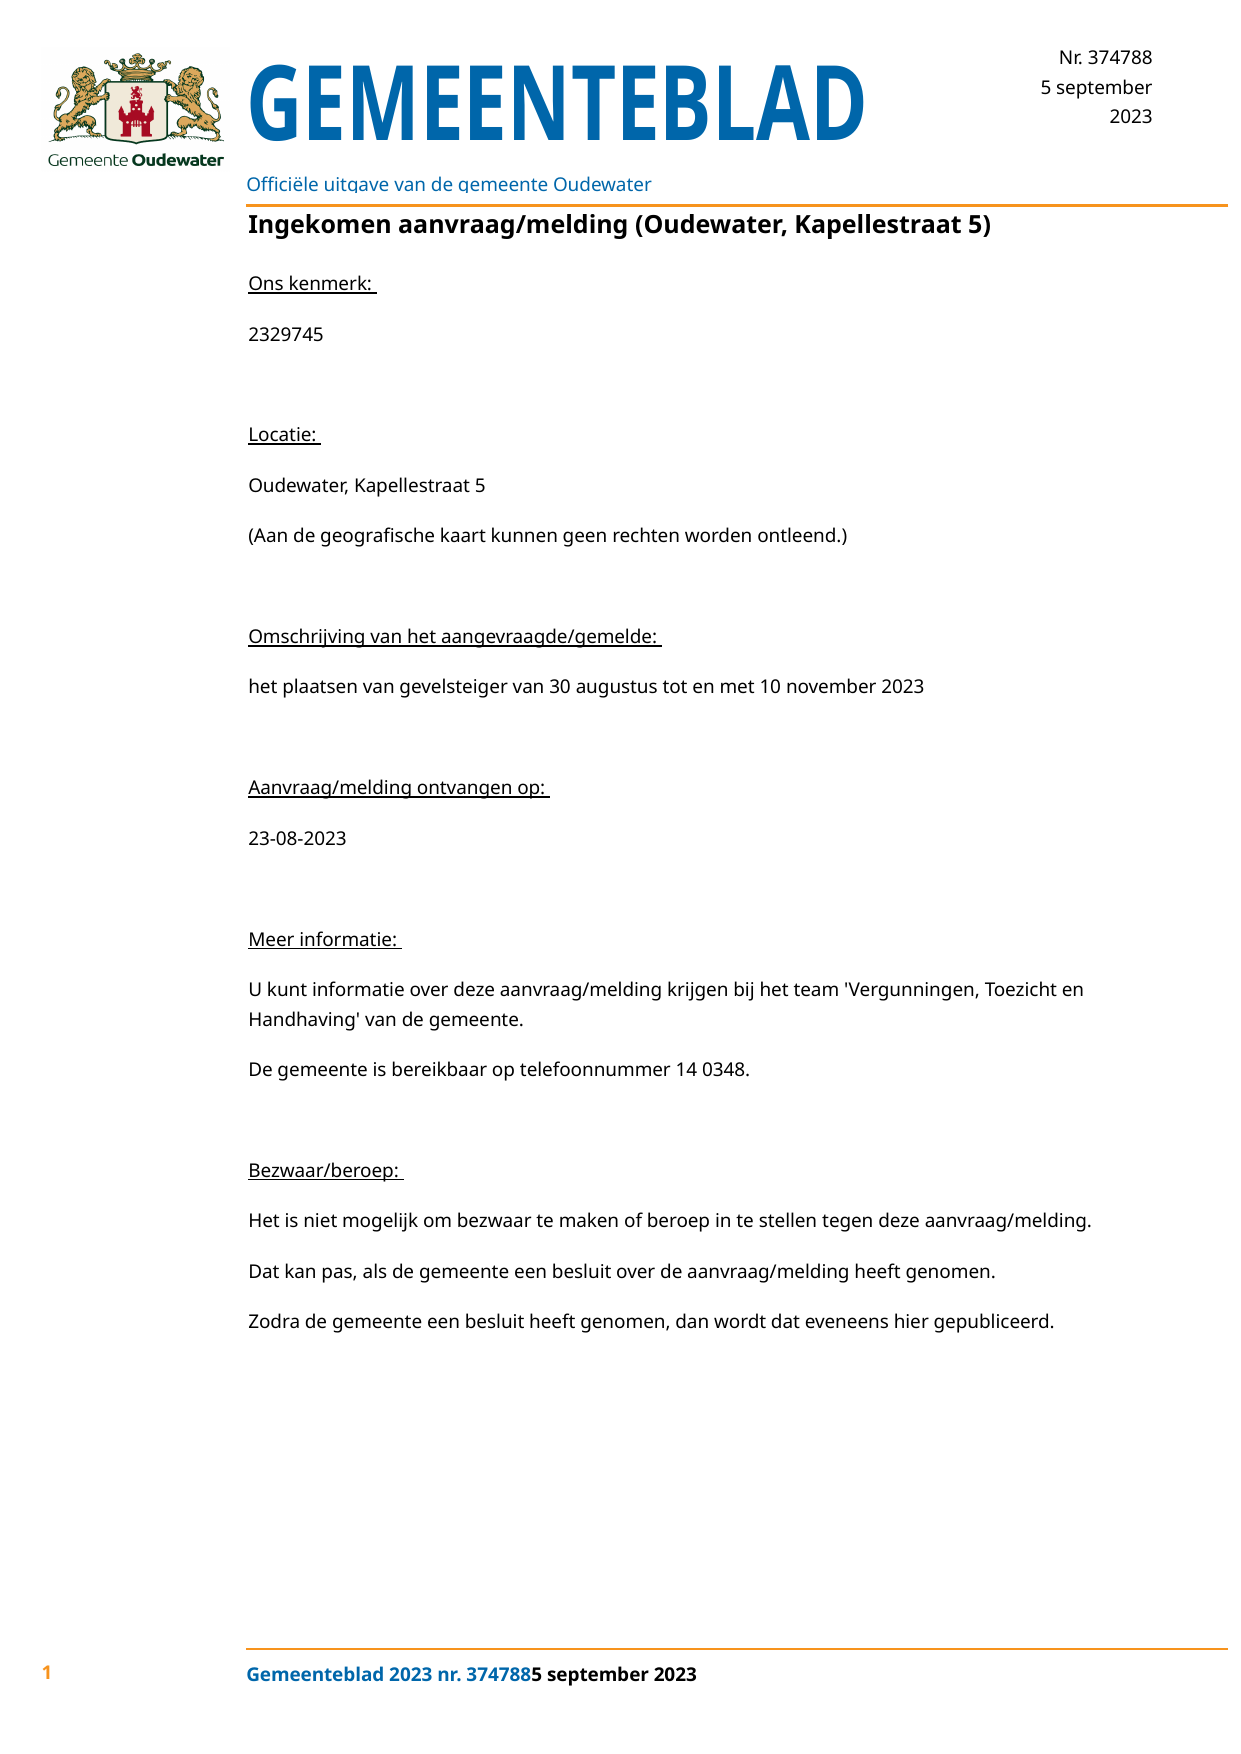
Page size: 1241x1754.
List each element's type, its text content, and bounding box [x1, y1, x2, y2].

text het plaatsen van gevelsteiger van 30 augustus tot en met 10 november 2023 [248, 674, 1152, 699]
text De gemeente is bereikbaar op telefoonnummer 14 0348. [248, 1056, 1152, 1082]
text Oudewater, Kapellestraat 5 [248, 472, 1152, 498]
text Locatie: [248, 422, 1152, 447]
text Ingekomen aanvraag/melding (Oudewater, Kapellestraat 5) [248, 207, 1152, 241]
text Meer informatie: [248, 926, 1152, 951]
text Bezwaar/beroep: [248, 1157, 1152, 1183]
text 2329745 [248, 321, 1152, 346]
text U kunt informatie over deze aanvraag/melding krijgen bij het team 'Vergunningen, Toezicht en Handhaving' van de gemeente. [248, 976, 1152, 1031]
text Het is niet mogelijk om bezwaar te maken of beroep in te stellen tegen deze aanvraag/melding. [248, 1207, 1152, 1233]
text 23-08-2023 [248, 825, 1152, 851]
text Ons kenmerk: [248, 270, 1152, 296]
text Omschrijving van het aangevraagde/gemelde: [248, 623, 1152, 649]
text Aanvraag/melding ontvangen op: [248, 774, 1152, 800]
text Zodra de gemeente een besluit heeft genomen, dan wordt dat eveneens hier gepubliceerd. [248, 1308, 1152, 1334]
picture [41, 47, 231, 172]
text Dat kan pas, als de gemeente een besluit over de aanvraag/melding heeft genomen. [248, 1258, 1152, 1283]
text (Aan de geografische kaart kunnen geen rechten worden ontleend.) [248, 522, 1152, 548]
